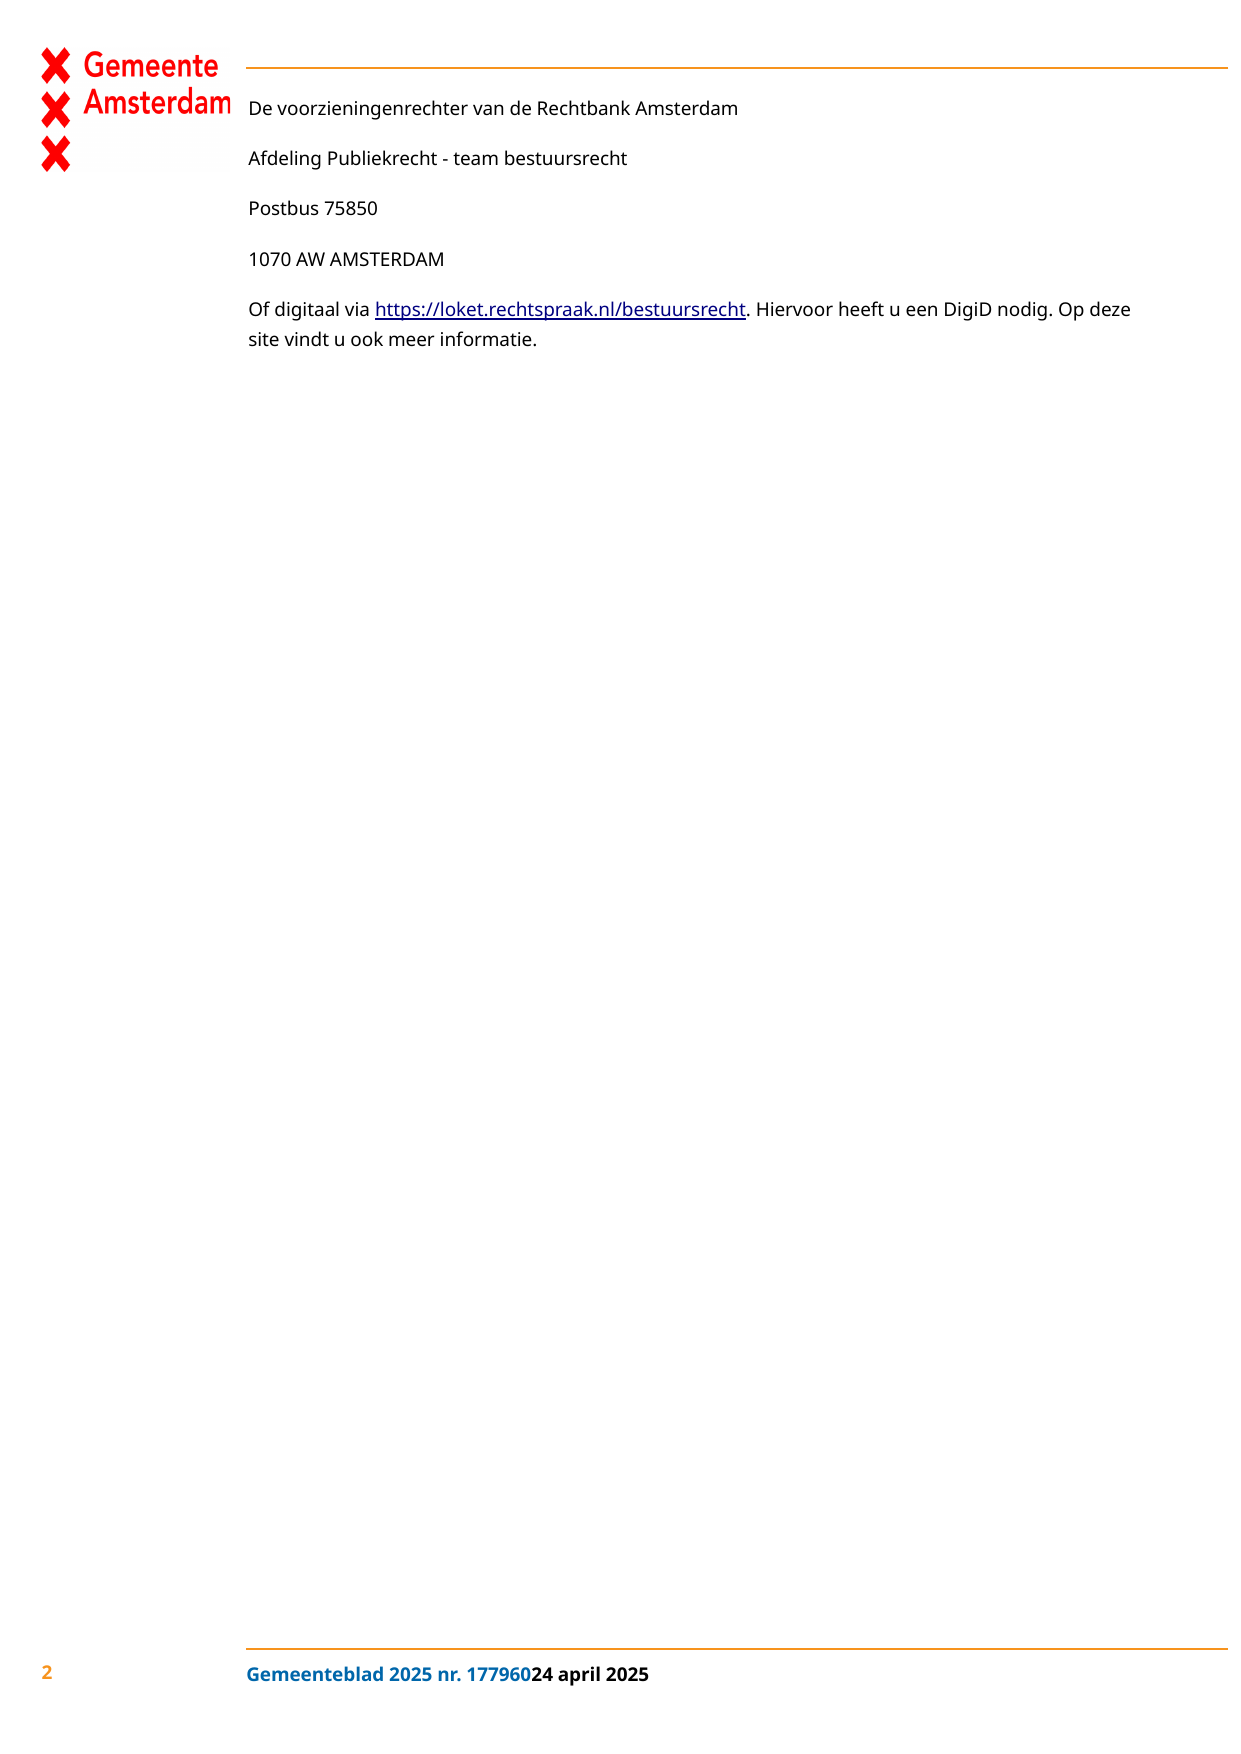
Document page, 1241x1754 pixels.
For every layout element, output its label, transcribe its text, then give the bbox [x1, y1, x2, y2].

picture [41, 47, 231, 172]
text Afdeling Publiekrecht - team bestuursrecht [248, 145, 1152, 171]
text Postbus 75850 [248, 196, 1152, 221]
text 1070 AW AMSTERDAM [248, 246, 1152, 272]
text De voorzieningenrechter van de Rechtbank Amsterdam [248, 95, 1152, 121]
text Of digitaal via https://loket.rechtspraak.nl/bestuursrecht. Hiervoor heeft u een DigiD nodig. Op deze site vindt u ook meer informatie. [248, 296, 1152, 352]
